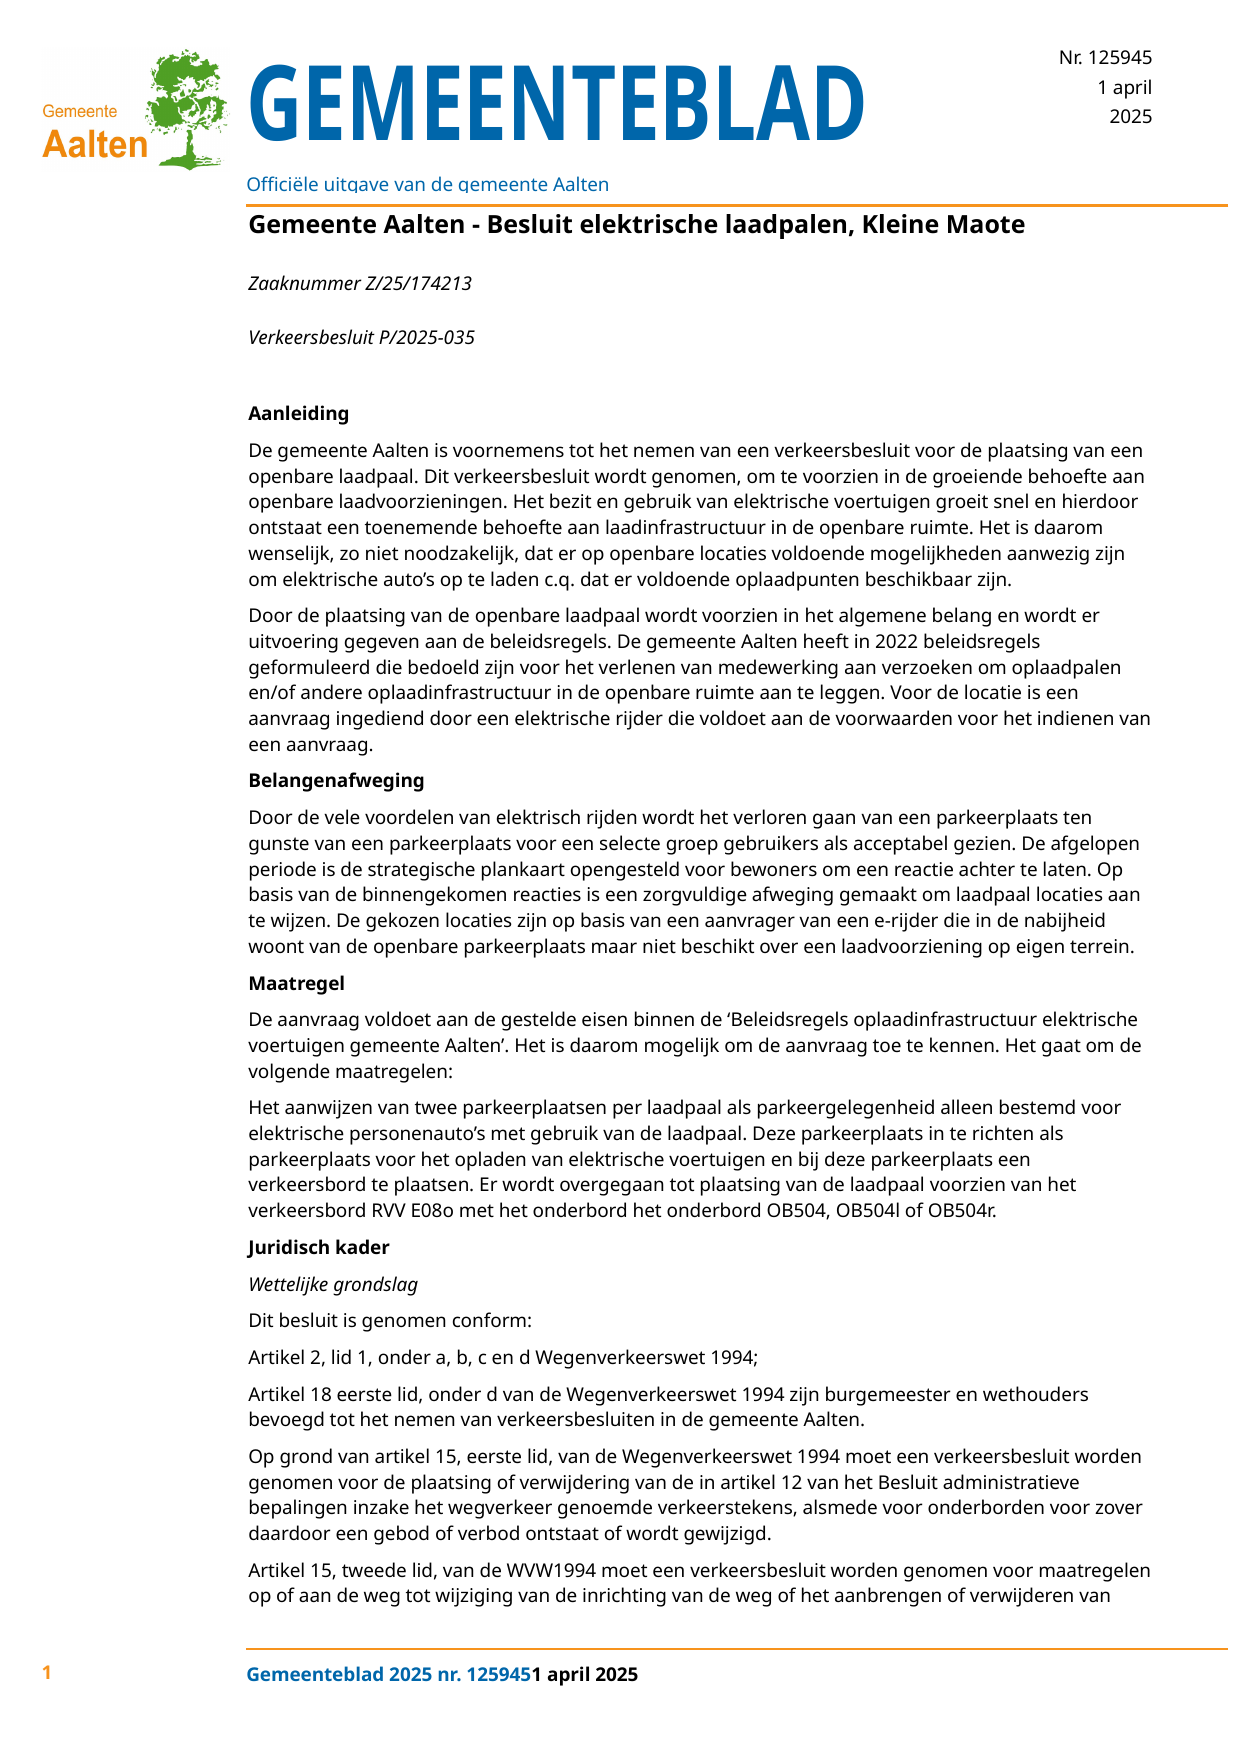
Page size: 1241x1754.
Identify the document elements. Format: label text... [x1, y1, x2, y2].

text Belangenafweging [248, 768, 1152, 793]
text Gemeente Aalten - Besluit elektrische laadpalen, Kleine Maote [248, 207, 1152, 241]
picture [41, 47, 231, 172]
text Door de vele voordelen van elektrisch rijden wordt het verloren gaan van een parkeerplaats ten gunste van een parkeerplaats voor een selecte groep gebruikers als acceptabel gezien. De afgelopen periode is de strategische plankaart opengesteld voor bewoners om een reactie achter te laten. Op basis van de binnengekomen reacties is een zorgvuldige afweging gemaakt om laadpaal locaties aan te wijzen. De gekozen locaties zijn op basis van een aanvrager van een e-rijder die in de nabijheid woont van de openbare parkeerplaats maar niet beschikt over een laadvoorziening op eigen terrein. [248, 804, 1152, 959]
text Door de plaatsing van de openbare laadpaal wordt voorzien in het algemene belang en wordt er uitvoering gegeven aan de beleidsregels. De gemeente Aalten heeft in 2022 beleidsregels geformuleerd die bedoeld zijn voor het verlenen van medewerking aan verzoeken om oplaadpalen en/of andere oplaadinfrastructuur in de openbare ruimte aan te leggen. Voor de locatie is een aanvraag ingediend door een elektrische rijder die voldoet aan de voorwaarden voor het indienen van een aanvraag. [248, 602, 1152, 757]
text Wettelijke grondslag [248, 1271, 1152, 1296]
text Zaaknummer Z/25/174213 [248, 270, 1152, 296]
text Op grond van artikel 15, eerste lid, van de Wegenverkeerswet 1994 moet een verkeersbesluit worden genomen voor de plaatsing of verwijdering van de in artikel 12 van het Besluit administratieve bepalingen inzake het wegverkeer genoemde verkeerstekens, alsmede voor onderborden voor zover daardoor een gebod of verbod ontstaat of wordt gewijzigd. [248, 1443, 1152, 1546]
text Artikel 15, tweede lid, van de WVW1994 moet een verkeersbesluit worden genomen voor maatregelen op of aan de weg tot wijziging van de inrichting van de weg of het aanbrengen of verwijderen van [248, 1557, 1152, 1608]
text Aanleiding [248, 400, 1152, 426]
text Dit besluit is genomen conform: [248, 1307, 1152, 1333]
text Maatregel [248, 970, 1152, 995]
text Artikel 18 eerste lid, onder d van de Wegenverkeerswet 1994 zijn burgemeester en wethouders bevoegd tot het nemen van verkeersbesluiten in de gemeente Aalten. [248, 1381, 1152, 1432]
text De gemeente Aalten is voornemens tot het nemen van een verkeersbesluit voor de plaatsing van een openbare laadpaal. Dit verkeersbesluit wordt genomen, om te voorzien in de groeiende behoefte aan openbare laadvoorzieningen. Het bezit en gebruik van elektrische voertuigen groeit snel en hierdoor ontstaat een toenemende behoefte aan laadinfrastructuur in de openbare ruimte. Het is daarom wenselijk, zo niet noodzakelijk, dat er op openbare locaties voldoende mogelijkheden aanwezig zijn om elektrische auto’s op te laden c.q. dat er voldoende oplaadpunten beschikbaar zijn. [248, 437, 1152, 591]
text Juridisch kader [248, 1234, 1152, 1260]
text Verkeersbesluit P/2025-035 [248, 324, 1152, 350]
text Artikel 2, lid 1, onder a, b, c en d Wegenverkeerswet 1994; [248, 1344, 1152, 1370]
text Het aanwijzen van twee parkeerplaatsen per laadpaal als parkeergelegenheid alleen bestemd voor elektrische personenauto’s met gebruik van de laadpaal. Deze parkeerplaats in te richten als parkeerplaats voor het opladen van elektrische voertuigen en bij deze parkeerplaats een verkeersbord te plaatsen. Er wordt overgegaan tot plaatsing van de laadpaal voorzien van het verkeersbord RVV E08o met het onderbord het onderbord OB504, OB504l of OB504r. [248, 1094, 1152, 1223]
text De aanvraag voldoet aan de gestelde eisen binnen de ‘Beleidsregels oplaadinfrastructuur elektrische voertuigen gemeente Aalten’. Het is daarom mogelijk om de aanvraag toe te kennen. Het gaat om de volgende maatregelen: [248, 1006, 1152, 1083]
